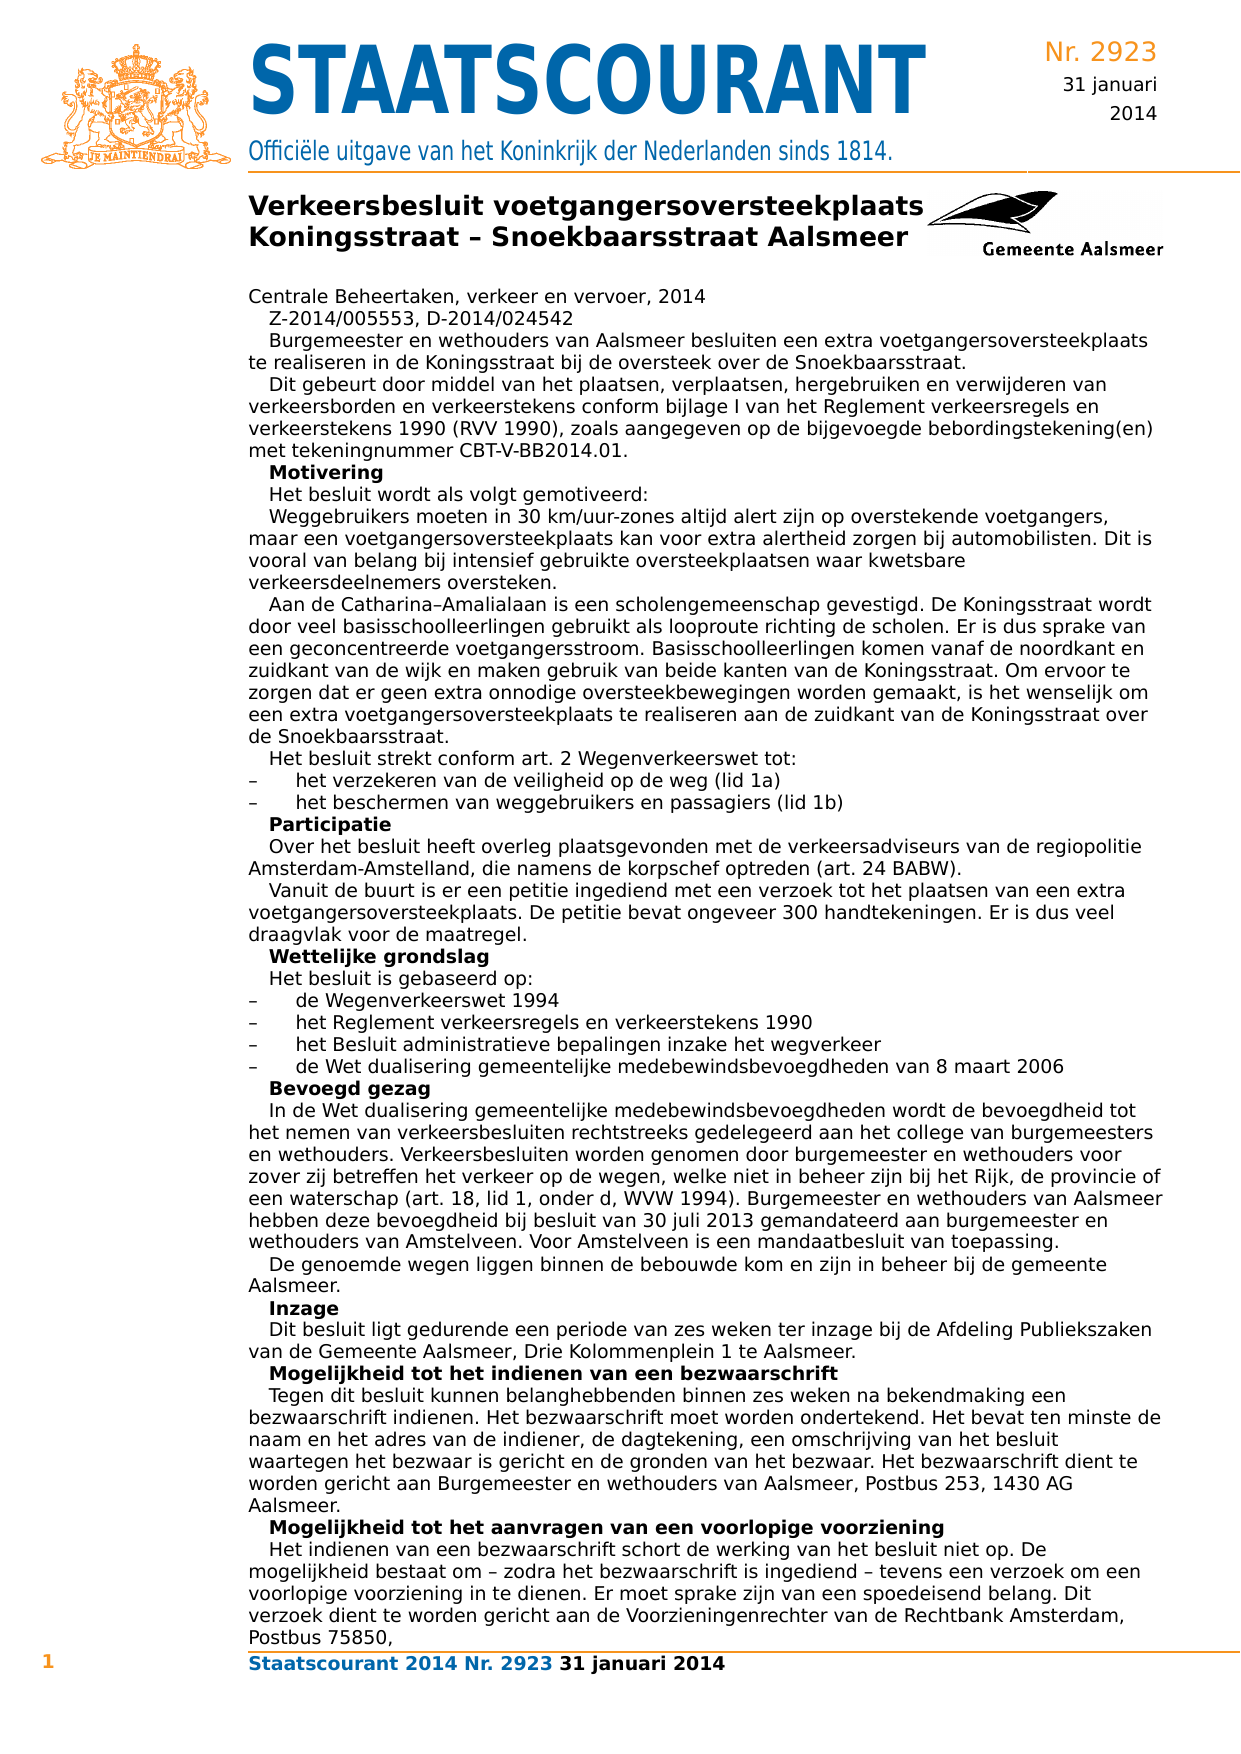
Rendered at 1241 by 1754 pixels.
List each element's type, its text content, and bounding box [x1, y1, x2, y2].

list het beschermen van weggebruikers en passagiers (lid 1b) [248, 792, 1163, 814]
text Wettelijke grondslag [248, 946, 1163, 968]
text Tegen dit besluit kunnen belanghebbenden binnen zes weken na bekendmaking een bezwaarschrift indienen. Het bezwaarschrift moet worden ondertekend. Het bevat ten minste de naam en het adres van de indiener, de dagtekening, een omschrijving van het besluit waartegen het bezwaar is gericht en de gronden van het bezwaar. Het bezwaarschrift dient te worden gericht aan Burgemeester en wethouders van Aalsmeer, Postbus 253, 1430 AG Aalsmeer. [248, 1385, 1163, 1517]
subtitle Verkeersbesluit voetgangersoversteekplaats Koningsstraat – Snoekbaarsstraat Aalsmeer [248, 191, 927, 253]
picture [927, 190, 1164, 256]
text Bevoegd gezag [248, 1078, 1163, 1099]
text Aan de Catharina–Amalialaan is een scholengemeenschap gevestigd. De Koningsstraat wordt door veel basisschoolleerlingen gebruikt als looproute richting de scholen. Er is dus sprake van een geconcentreerde voetgangersstroom. Basisschoolleerlingen komen vanaf de noordkant en zuidkant van de wijk en maken gebruik van beide kanten van de Koningsstraat. Om ervoor te zorgen dat er geen extra onnodige oversteekbewegingen worden gemaakt, is het wenselijk om een extra voetgangersoversteekplaats te realiseren aan de zuidkant van de Koningsstraat over de Snoekbaarsstraat. [248, 594, 1163, 748]
text Het indienen van een bezwaarschrift schort de werking van het besluit niet op. De mogelijkheid bestaat om – zodra het bezwaarschrift is ingediend – tevens een verzoek om een voorlopige voorziening in te dienen. Er moet sprake zijn van een spoedeisend belang. Dit verzoek dient te worden gericht aan de Voorzieningenrechter van de Rechtbank Amsterdam, Postbus 75850, [248, 1539, 1163, 1649]
text Mogelijkheid tot het aanvragen van een voorlopige voorziening [248, 1517, 1163, 1539]
text Dit gebeurt door middel van het plaatsen, verplaatsen, hergebruiken en verwijderen van verkeersborden en verkeerstekens conform bijlage I van het Reglement verkeersregels en verkeerstekens 1990 (RVV 1990), zoals aangegeven op de bijgevoegde bebordingstekening(en) met tekeningnummer CBT-V-BB2014.01. [248, 374, 1163, 462]
text Over het besluit heeft overleg plaatsgevonden met de verkeersadviseurs van de regiopolitie Amsterdam-Amstelland, die namens de korpschef optreden (art. 24 BABW). [248, 836, 1163, 880]
text In de Wet dualisering gemeentelijke medebewindsbevoegdheden wordt de bevoegdheid tot het nemen van verkeersbesluiten rechtstreeks gedelegeerd aan het college van burgemeesters en wethouders. Verkeersbesluiten worden genomen door burgemeester en wethouders voor zover zij betreffen het verkeer op de wegen, welke niet in beheer zijn bij het Rijk, de provincie of een waterschap (art. 18, lid 1, onder d, WVW 1994). Burgemeester en wethouders van Aalsmeer hebben deze bevoegdheid bij besluit van 30 juli 2013 gemandateerd aan burgemeester en wethouders van Amstelveen. Voor Amstelveen is een mandaatbesluit van toepassing. [248, 1099, 1163, 1253]
text Het besluit is gebaseerd op: [248, 968, 1163, 990]
list het verzekeren van de veiligheid op de weg (lid 1a) [248, 770, 1163, 792]
text Het besluit wordt als volgt gemotiveerd: [248, 484, 1163, 506]
list de Wegenverkeerswet 1994 [248, 990, 1163, 1012]
text Z-2014/005553, D-2014/024542 [248, 308, 1163, 330]
text Inzage [248, 1297, 1163, 1319]
list het Reglement verkeersregels en verkeerstekens 1990 [248, 1012, 1163, 1034]
list de Wet dualisering gemeentelijke medebewindsbevoegdheden van 8 maart 2006 [248, 1056, 1163, 1078]
text Motivering [248, 462, 1163, 484]
text Mogelijkheid tot het indienen van een bezwaarschrift [248, 1363, 1163, 1385]
text Dit besluit ligt gedurende een periode van zes weken ter inzage bij de Afdeling Publiekszaken van de Gemeente Aalsmeer, Drie Kolommenplein 1 te Aalsmeer. [248, 1319, 1163, 1363]
text Weggebruikers moeten in 30 km/uur-zones altijd alert zijn op overstekende voetgangers, maar een voetgangersoversteekplaats kan voor extra alertheid zorgen bij automobilisten. Dit is vooral van belang bij intensief gebruikte oversteekplaatsen waar kwetsbare verkeersdeelnemers oversteken. [248, 506, 1163, 594]
text Participatie [248, 814, 1163, 836]
text Centrale Beheertaken, verkeer en vervoer, 2014 [248, 286, 1163, 308]
text Burgemeester en wethouders van Aalsmeer besluiten een extra voetgangersoversteekplaats te realiseren in de Koningsstraat bij de oversteek over de Snoekbaarsstraat. [248, 330, 1163, 374]
text Het besluit strekt conform art. 2 Wegenverkeerswet tot: [248, 748, 1163, 770]
picture [41, 44, 231, 169]
list het Besluit administratieve bepalingen inzake het wegverkeer [248, 1034, 1163, 1056]
text De genoemde wegen liggen binnen de bebouwde kom en zijn in beheer bij de gemeente Aalsmeer. [248, 1253, 1163, 1297]
text Vanuit de buurt is er een petitie ingediend met een verzoek tot het plaatsen van een extra voetgangersoversteekplaats. De petitie bevat ongeveer 300 handtekeningen. Er is dus veel draagvlak voor de maatregel. [248, 880, 1163, 946]
